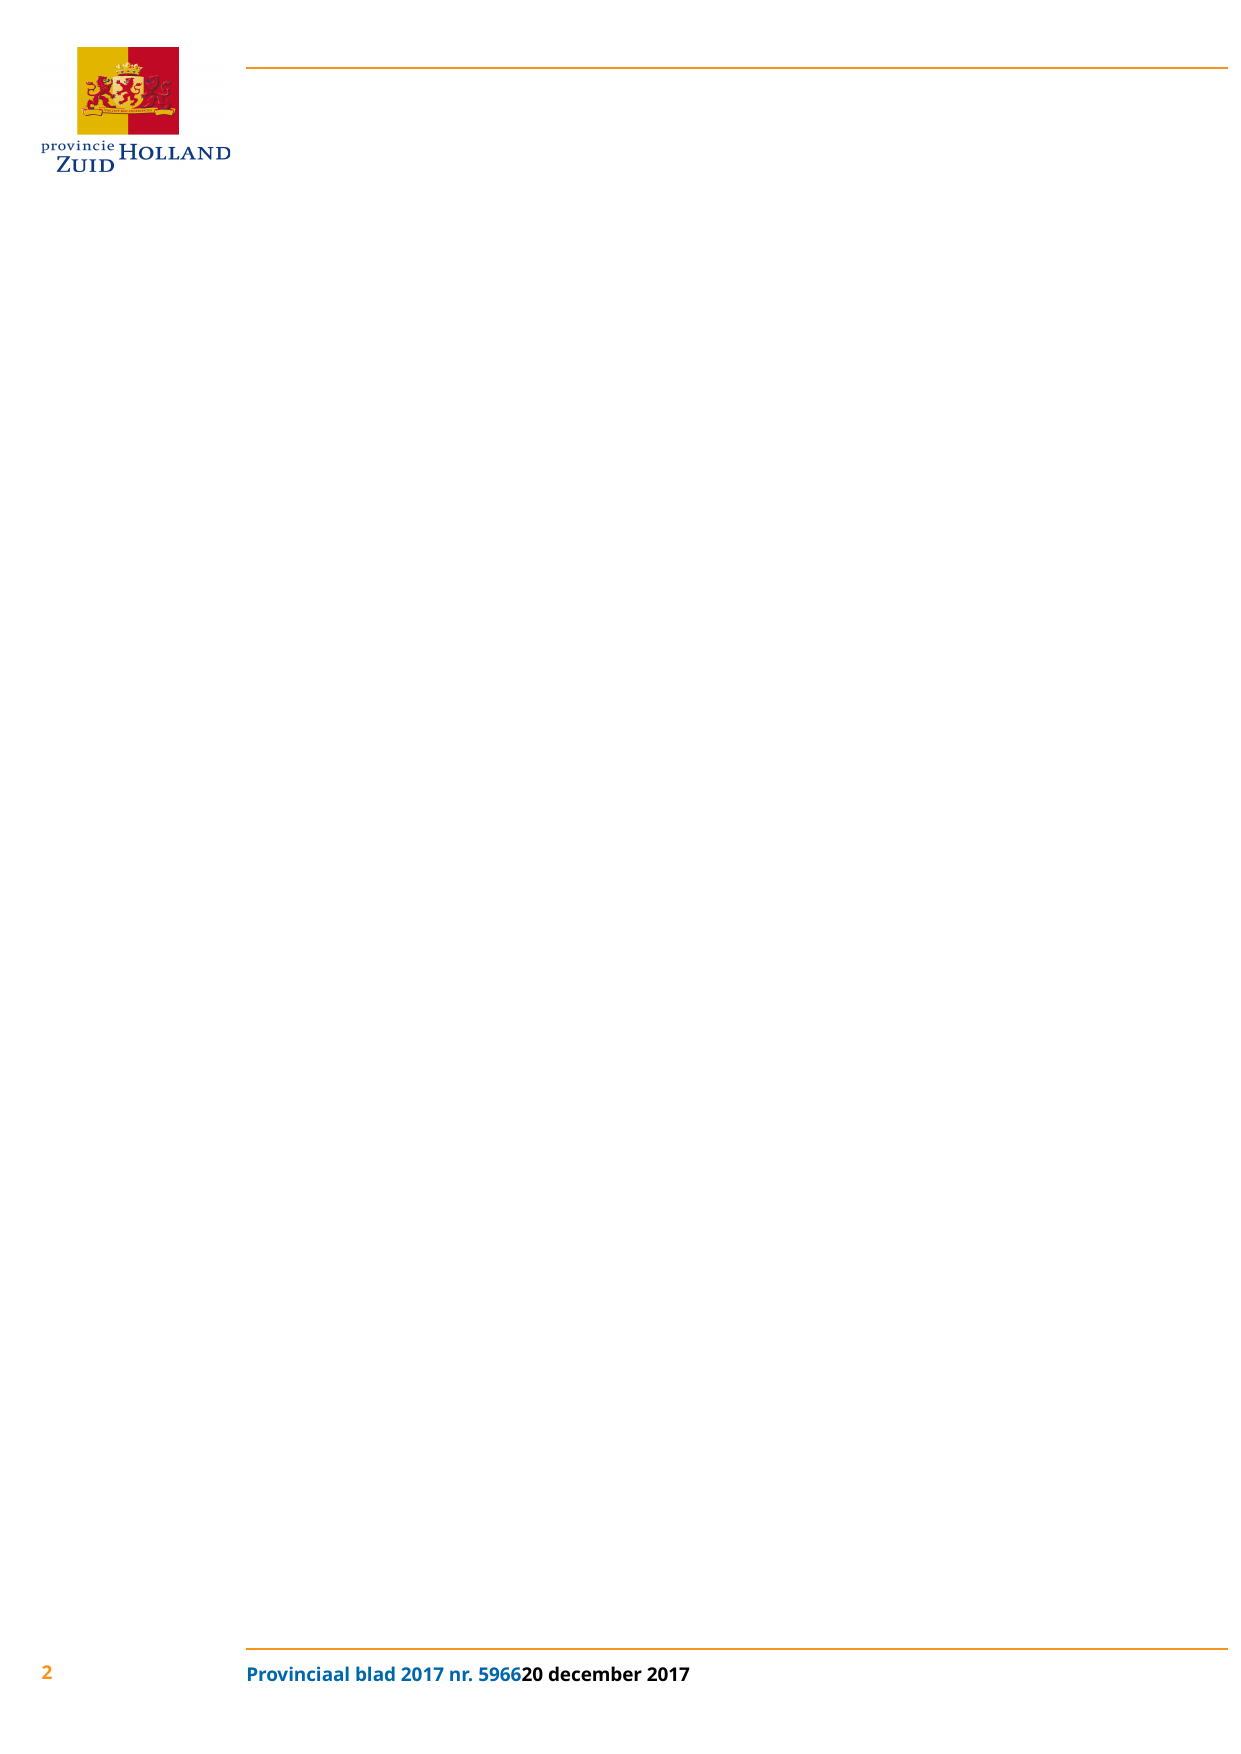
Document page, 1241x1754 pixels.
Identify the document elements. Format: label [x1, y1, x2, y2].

picture [41, 47, 231, 172]
